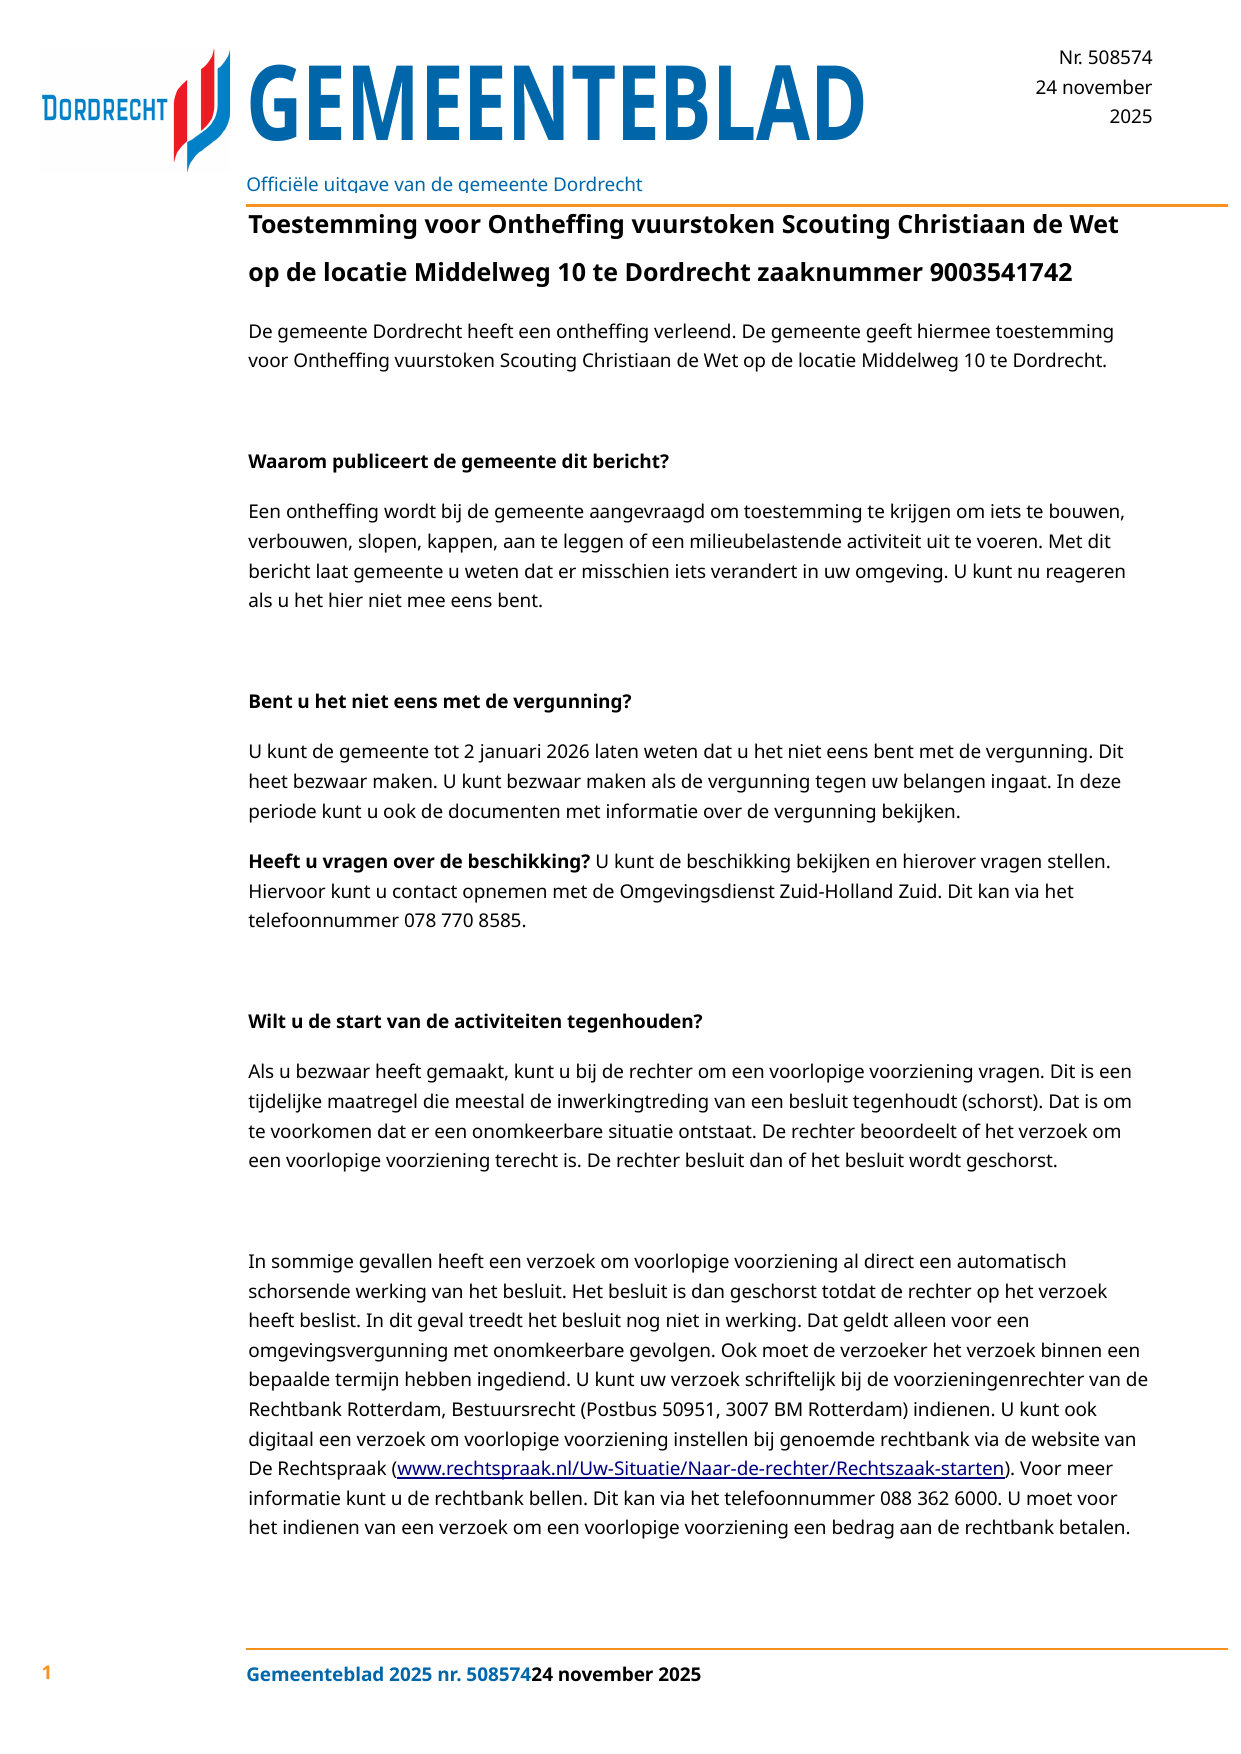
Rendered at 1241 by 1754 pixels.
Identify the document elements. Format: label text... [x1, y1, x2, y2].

text U kunt de gemeente tot 2 januari 2026 laten weten dat u het niet eens bent met de vergunning. Dit heet bezwaar maken. U kunt bezwaar maken als de vergunning tegen uw belangen ingaat. In deze periode kunt u ook de documenten met informatie over de vergunning bekijken. [248, 739, 1152, 824]
text Bent u het niet eens met de vergunning? [248, 688, 1152, 714]
text De gemeente Dordrecht heeft een ontheffing verleend. De gemeente geeft hiermee toestemming voor Ontheffing vuurstoken Scouting Christiaan de Wet op de locatie Middelweg 10 te Dordrecht. [248, 318, 1152, 373]
text Waarom publiceert de gemeente dit bericht? [248, 448, 1152, 474]
text Toestemming voor Ontheffing vuurstoken Scouting Christiaan de Wet op de locatie Middelweg 10 te Dordrecht zaaknummer 9003541742 [248, 207, 1152, 288]
text Heeft u vragen over de beschikking? U kunt de beschikking bekijken en hierover vragen stellen. Hiervoor kunt u contact opnemen met de Omgevingsdienst Zuid-Holland Zuid. Dit kan via het telefoonnummer 078 770 8585. [248, 848, 1152, 933]
text Als u bezwaar heeft gemaakt, kunt u bij de rechter om een voorlopige voorziening vragen. Dit is een tijdelijke maatregel die meestal de inwerkingtreding van een besluit tegenhoudt (schorst). Dat is om te voorkomen dat er een onomkeerbare situatie ontstaat. De rechter beoordeelt of het verzoek om een voorlopige voorziening terecht is. De rechter besluit dan of het besluit wordt geschorst. [248, 1059, 1152, 1173]
picture [41, 47, 231, 172]
text Een ontheffing wordt bij de gemeente aangevraagd om toestemming te krijgen om iets te bouwen, verbouwen, slopen, kappen, aan te leggen of een milieubelastende activiteit uit te voeren. Met dit bericht laat gemeente u weten dat er misschien iets verandert in uw omgeving. U kunt nu reageren als u het hier niet mee eens bent. [248, 499, 1152, 613]
text Wilt u de start van de activiteiten tegenhouden? [248, 1008, 1152, 1034]
text In sommige gevallen heeft een verzoek om voorlopige voorziening al direct een automatisch schorsende werking van het besluit. Het besluit is dan geschorst totdat de rechter op het verzoek heeft beslist. In dit geval treedt het besluit nog niet in werking. Dat geldt alleen voor een omgevingsvergunning met onomkeerbare gevolgen. Ook moet de verzoeker het verzoek binnen een bepaalde termijn hebben ingediend. U kunt uw verzoek schriftelijk bij de voorzieningenrechter van de Rechtbank Rotterdam, Bestuursrecht (Postbus 50951, 3007 BM Rotterdam) indienen. U kunt ook digitaal een verzoek om voorlopige voorziening instellen bij genoemde rechtbank via de website van De Rechtspraak (www.rechtspraak.nl/Uw-Situatie/Naar-de-rechter/Rechtszaak-starten). Voor meer informatie kunt u de rechtbank bellen. Dit kan via het telefoonnummer 088 362 6000. U moet voor het indienen van een verzoek om een voorlopige voorziening een bedrag aan de rechtbank betalen. [248, 1248, 1152, 1540]
